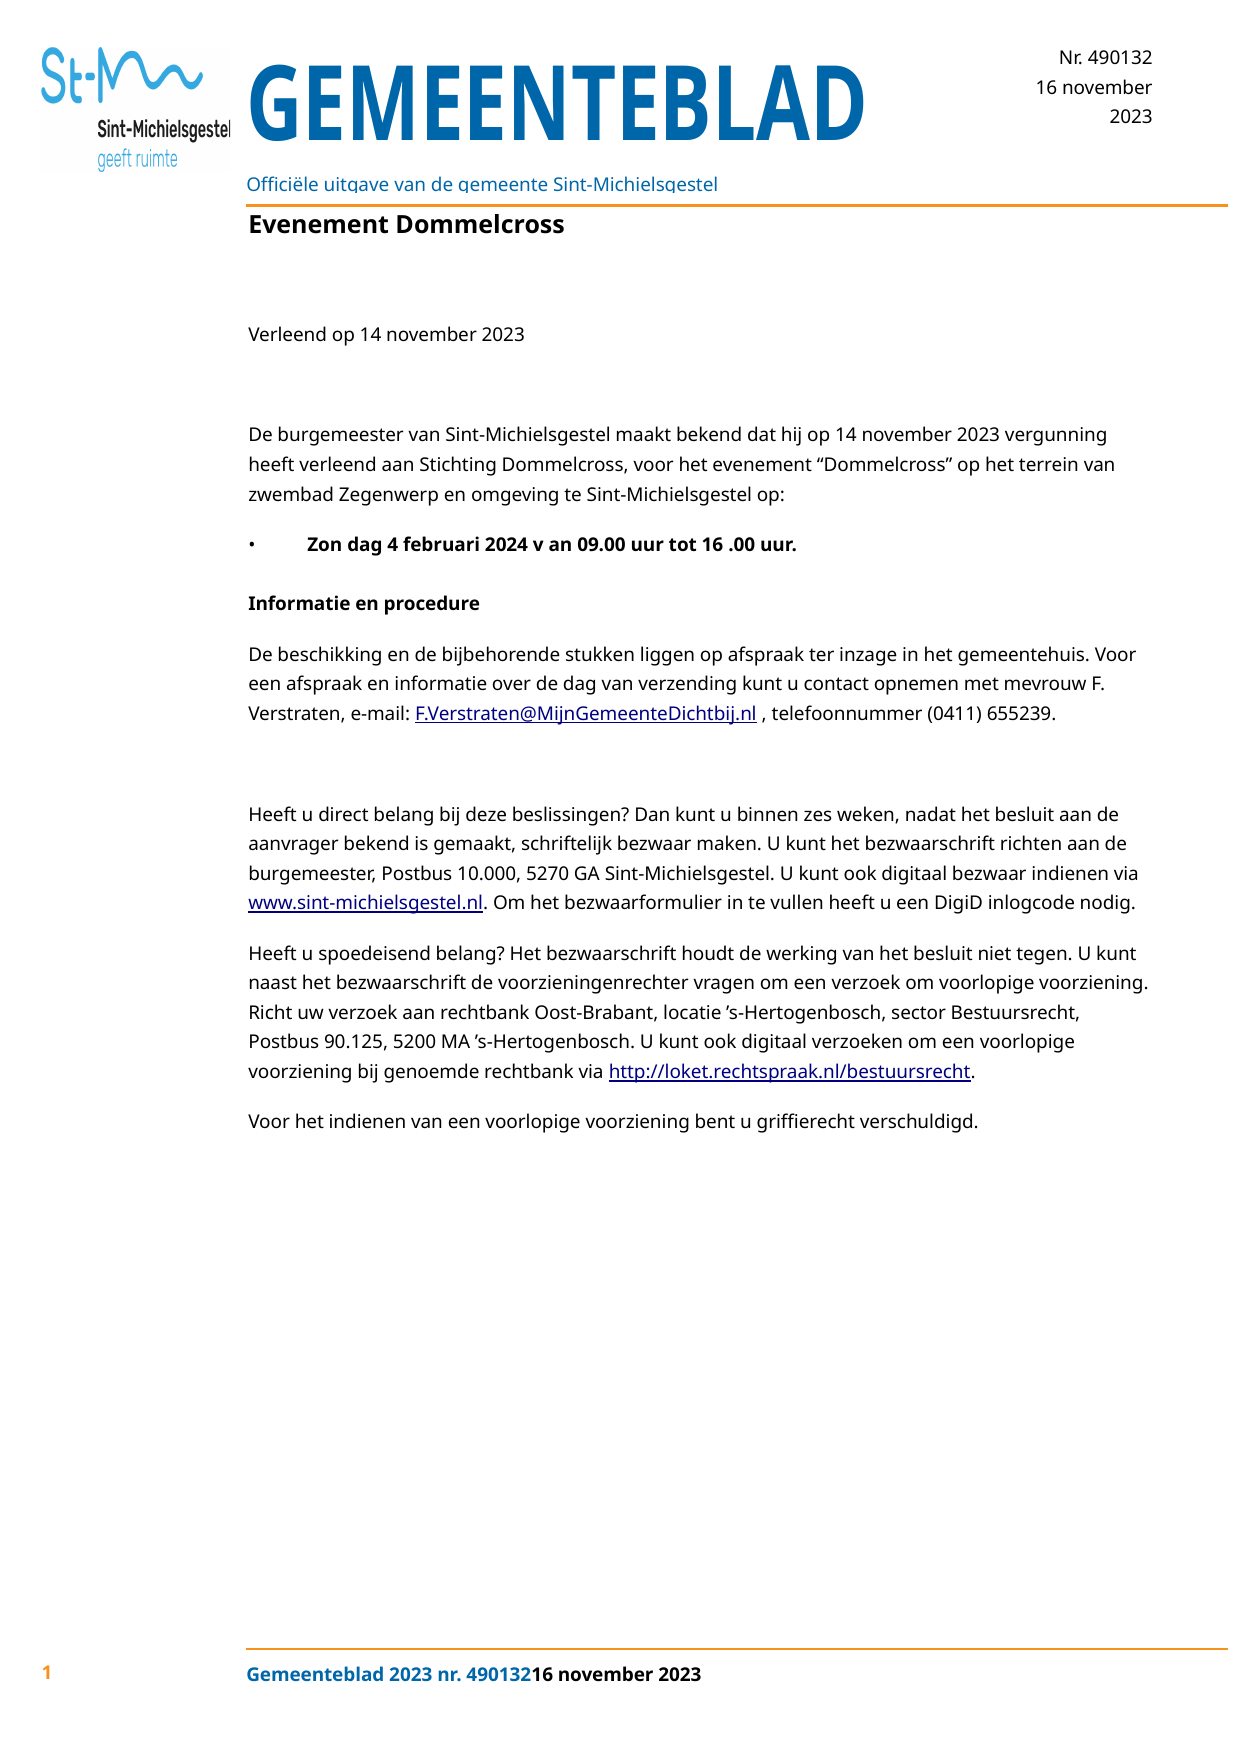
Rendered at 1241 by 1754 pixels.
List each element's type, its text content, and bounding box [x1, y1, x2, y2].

text Informatie en procedure [248, 590, 1152, 616]
text Verleend op 14 november 2023 [248, 321, 1152, 346]
text Voor het indienen van een voorlopige voorziening bent u griffierecht verschuldigd. [248, 1109, 1152, 1134]
text Evenement Dommelcross [248, 207, 1152, 241]
list Zon dag 4 februari 2024 v an 09.00 uur tot 16 .00 uur. [248, 531, 1152, 557]
text De burgemeester van Sint-Michielsgestel maakt bekend dat hij op 14 november 2023 vergunning heeft verleend aan Stichting Dommelcross, voor het evenement “Dommelcross” op het terrein van zwembad Zegenwerp en omgeving te Sint-Michielsgestel op: [248, 422, 1152, 506]
text Heeft u direct belang bij deze beslissingen? Dan kunt u binnen zes weken, nadat het besluit aan de aanvrager bekend is gemaakt, schriftelijk bezwaar maken. U kunt het bezwaarschrift richten aan de burgemeester, Postbus 10.000, 5270 GA Sint-Michielsgestel. U kunt ook digitaal bezwaar indienen via www.sint-michielsgestel.nl. Om het bezwaarformulier in te vullen heeft u een DigiD inlogcode nodig. [248, 801, 1152, 915]
picture [41, 47, 231, 172]
text Heeft u spoedeisend belang? Het bezwaarschrift houdt de werking van het besluit niet tegen. U kunt naast het bezwaarschrift de voorzieningenrechter vragen om een verzoek om voorlopige voorziening. Richt uw verzoek aan rechtbank Oost-Brabant, locatie ’s-Hertogenbosch, sector Bestuursrecht, Postbus 90.125, 5200 MA ’s-Hertogenbosch. U kunt ook digitaal verzoeken om een voorlopige voorziening bij genoemde rechtbank via http://loket.rechtspraak.nl/bestuursrecht. [248, 940, 1152, 1084]
text De beschikking en de bijbehorende stukken liggen op afspraak ter inzage in het gemeentehuis. Voor een afspraak en informatie over de dag van verzending kunt u contact opnemen met mevrouw F. Verstraten, e-mail: F.Verstraten@MijnGemeenteDichtbij.nl , telefoonnummer (0411) 655239. [248, 641, 1152, 726]
